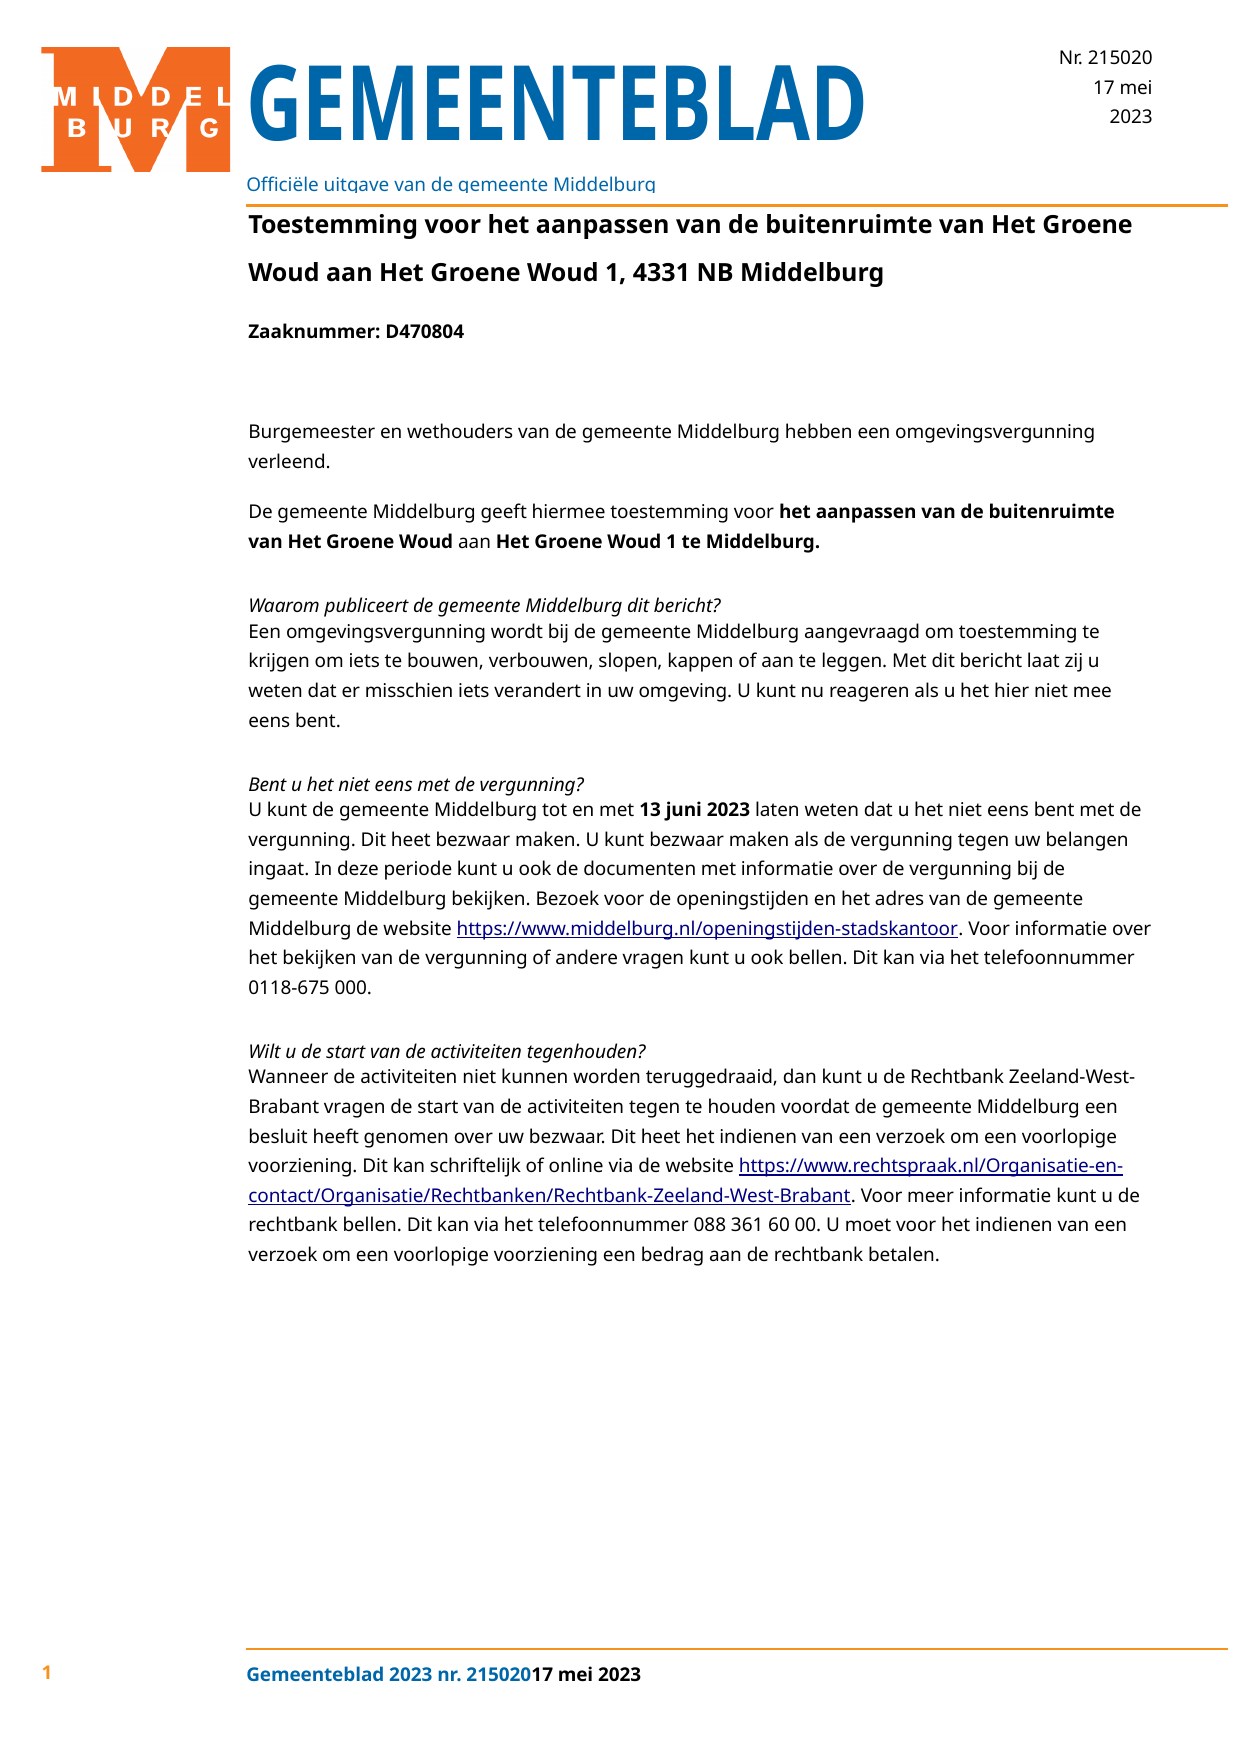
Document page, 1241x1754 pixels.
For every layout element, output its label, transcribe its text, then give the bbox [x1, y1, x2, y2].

text De gemeente Middelburg geeft hiermee toestemming voor het aanpassen van de buitenruimte van Het Groene Woud aan Het Groene Woud 1 te Middelburg. [248, 499, 1152, 554]
text Wilt u de start van de activiteiten tegenhouden? [248, 1038, 1152, 1064]
text Een omgevingsvergunning wordt bij de gemeente Middelburg aangevraagd om toestemming te krijgen om iets te bouwen, verbouwen, slopen, kappen of aan te leggen. Met dit bericht laat zij u weten dat er misschien iets verandert in uw omgeving. U kunt nu reageren als u het hier niet mee eens bent. [248, 618, 1152, 732]
text Bent u het niet eens met de vergunning? [248, 771, 1152, 796]
picture [41, 47, 231, 172]
text U kunt de gemeente Middelburg tot en met 13 juni 2023 laten weten dat u het niet eens bent met de vergunning. Dit heet bezwaar maken. U kunt bezwaar maken als de vergunning tegen uw belangen ingaat. In deze periode kunt u ook de documenten met informatie over de vergunning bij de gemeente Middelburg bekijken. Bezoek voor de openingstijden en het adres van de gemeente Middelburg de website https://www.middelburg.nl/openingstijden-stadskantoor. Voor informatie over het bekijken van de vergunning of andere vragen kunt u ook bellen. Dit kan via het telefoonnummer 0118-675 000. [248, 796, 1152, 1000]
text Burgemeester en wethouders van de gemeente Middelburg hebben een omgevingsvergunning verleend. [248, 419, 1152, 474]
text Wanneer de activiteiten niet kunnen worden teruggedraaid, dan kunt u de Rechtbank Zeeland-West-Brabant vragen de start van de activiteiten tegen te houden voordat de gemeente Middelburg een besluit heeft genomen over uw bezwaar. Dit heet het indienen van een verzoek om een voorlopige voorziening. Dit kan schriftelijk of online via de website https://www.rechtspraak.nl/Organisatie-en-contact/Organisatie/Rechtbanken/Rechtbank-Zeeland-West-Brabant. Voor meer informatie kunt u de rechtbank bellen. Dit kan via het telefoonnummer 088 361 60 00. U moet voor het indienen van een verzoek om een voorlopige voorziening een bedrag aan de rechtbank betalen. [248, 1064, 1152, 1267]
text Waarom publiceert de gemeente Middelburg dit bericht? [248, 592, 1152, 618]
text Zaaknummer: D470804 [248, 318, 1152, 344]
text Toestemming voor het aanpassen van de buitenruimte van Het Groene Woud aan Het Groene Woud 1, 4331 NB Middelburg [248, 207, 1152, 288]
